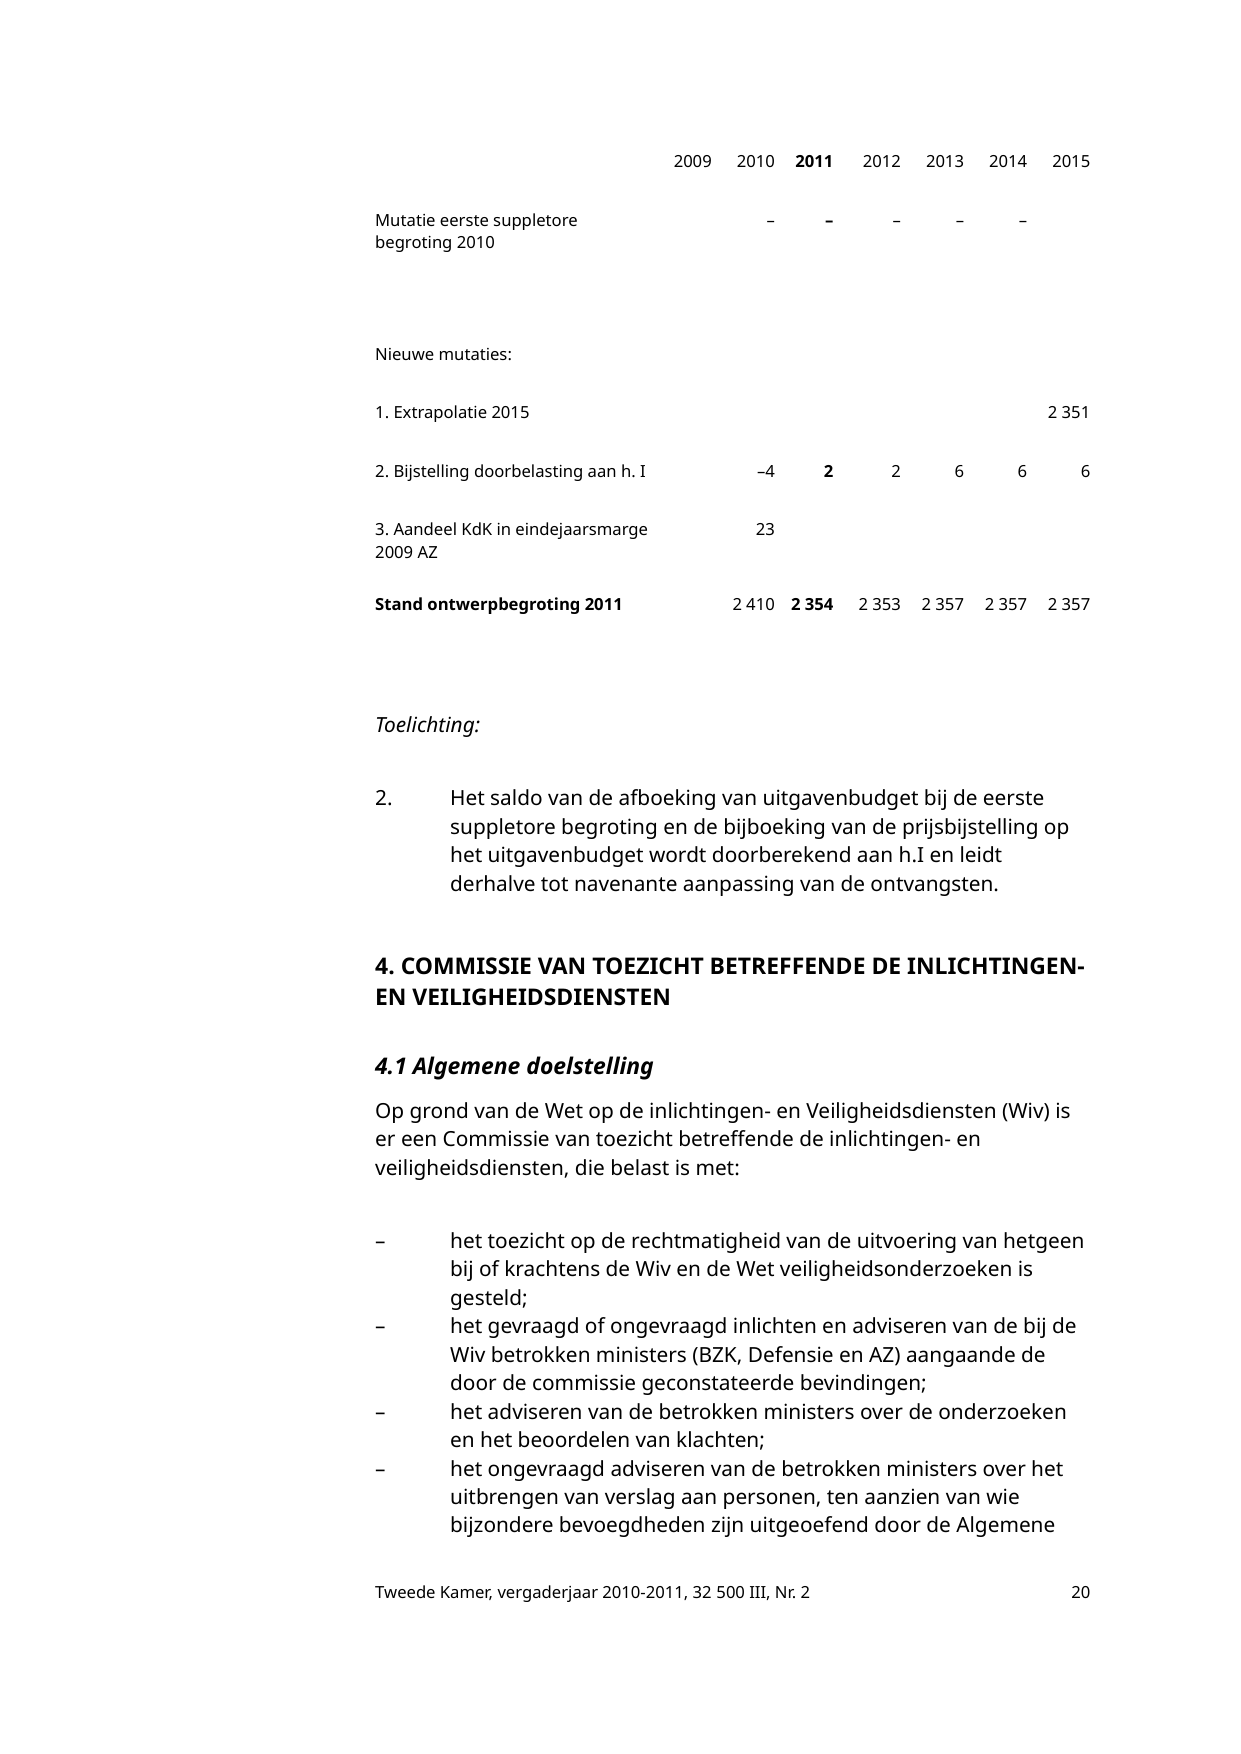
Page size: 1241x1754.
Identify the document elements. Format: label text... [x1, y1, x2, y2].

table_cell 2 353 [838, 593, 901, 651]
table_cell 6 [1027, 459, 1090, 518]
table_cell 2. Bijstelling doorbelasting aan h. I [375, 459, 648, 518]
table_header 2012 [838, 150, 901, 208]
text Op grond van de Wet op de inlichtingen- en Veiligheidsdiensten (Wiv) is er een Commissie van toezicht betreffende de inlichtingen- en veiligheidsdiensten, die belast is met: [375, 1096, 1090, 1181]
table_cell – [711, 209, 774, 284]
table_cell 3. Aandeel KdK in eindejaarsmarge 2009 AZ [375, 518, 648, 593]
table_cell [838, 518, 901, 593]
table_cell 2 410 [711, 593, 774, 651]
table_cell 2 357 [901, 593, 964, 651]
table_cell [964, 518, 1027, 593]
table_cell Nieuwe mutaties: [375, 342, 648, 401]
table_header 2015 [1027, 150, 1090, 208]
table_cell [648, 459, 711, 518]
table_header 2014 [964, 150, 1027, 208]
table_cell [648, 401, 711, 459]
list het adviseren van de betrokken ministers over de onderzoeken en het beoordelen van klachten; [375, 1397, 1090, 1454]
table_cell [1027, 209, 1090, 284]
table_cell 2 [838, 459, 901, 518]
table_cell [775, 518, 838, 593]
table_header [375, 150, 648, 208]
table_cell [648, 209, 711, 284]
table_cell 2 357 [964, 593, 1027, 651]
table_cell [1027, 284, 1090, 342]
subtitle 4. COMMISSIE VAN TOEZICHT BETREFFENDE DE INLICHTINGEN- EN VEILIGHEIDSDIENSTEN [375, 949, 1090, 1012]
table_cell [711, 401, 774, 459]
list het ongevraagd adviseren van de betrokken ministers over het uitbrengen van verslag aan personen, ten aanzien van wie bijzondere bevoegdheden zijn uitgeoefend door de Algemene [375, 1454, 1090, 1539]
table_cell [375, 284, 648, 342]
table_cell [648, 342, 711, 401]
table_cell [648, 518, 711, 593]
table_cell – [901, 209, 964, 284]
subtitle 4.1 Algemene doelstelling [375, 1049, 1090, 1081]
table_cell [838, 401, 901, 459]
table_cell [964, 342, 1027, 401]
table_cell [901, 401, 964, 459]
table_cell – [838, 209, 901, 284]
table_cell 23 [711, 518, 774, 593]
table_cell [901, 342, 964, 401]
table_cell [1027, 342, 1090, 401]
table_cell 1. Extrapolatie 2015 [375, 401, 648, 459]
list het gevraagd of ongevraagd inlichten en adviseren van de bij de Wiv betrokken ministers (BZK, Defensie en AZ) aangaande de door de commissie geconstateerde bevindingen; [375, 1311, 1090, 1397]
table_header 2009 [648, 150, 711, 208]
table_cell 6 [964, 459, 1027, 518]
table_cell 2 351 [1027, 401, 1090, 459]
table_cell [648, 284, 711, 342]
table_cell 2 354 [775, 593, 838, 651]
table_cell [964, 284, 1027, 342]
table_cell [775, 401, 838, 459]
table_cell – [964, 209, 1027, 284]
list Het saldo van de afboeking van uitgavenbudget bij de eerste suppletore begroting en de bijboeking van de prijsbijstelling op het uitgavenbudget wordt doorberekend aan h.I en leidt derhalve tot navenante aanpassing van de ontvangsten. [375, 783, 1090, 897]
table_cell [648, 593, 711, 651]
table_cell [1027, 518, 1090, 593]
table_cell [901, 284, 964, 342]
table_cell – [775, 209, 838, 284]
table_header 2013 [901, 150, 964, 208]
table_cell 2 [775, 459, 838, 518]
table_cell –4 [711, 459, 774, 518]
table_cell [838, 342, 901, 401]
table_cell [711, 342, 774, 401]
table_header 2011 [775, 150, 838, 208]
text Toelichting: [375, 710, 1090, 738]
table_cell [775, 284, 838, 342]
table_cell [964, 401, 1027, 459]
table_cell 6 [901, 459, 964, 518]
table_cell [901, 518, 964, 593]
list het toezicht op de rechtmatigheid van de uitvoering van hetgeen bij of krachtens de Wiv en de Wet veiligheidsonderzoeken is gesteld; [375, 1226, 1090, 1311]
table_cell [711, 284, 774, 342]
table_cell Mutatie eerste suppletore begroting 2010 [375, 209, 648, 284]
table_cell 2 357 [1027, 593, 1090, 651]
table_cell Stand ontwerpbegroting 2011 [375, 593, 648, 651]
table_header 2010 [711, 150, 774, 208]
table_cell [838, 284, 901, 342]
table_cell [775, 342, 838, 401]
